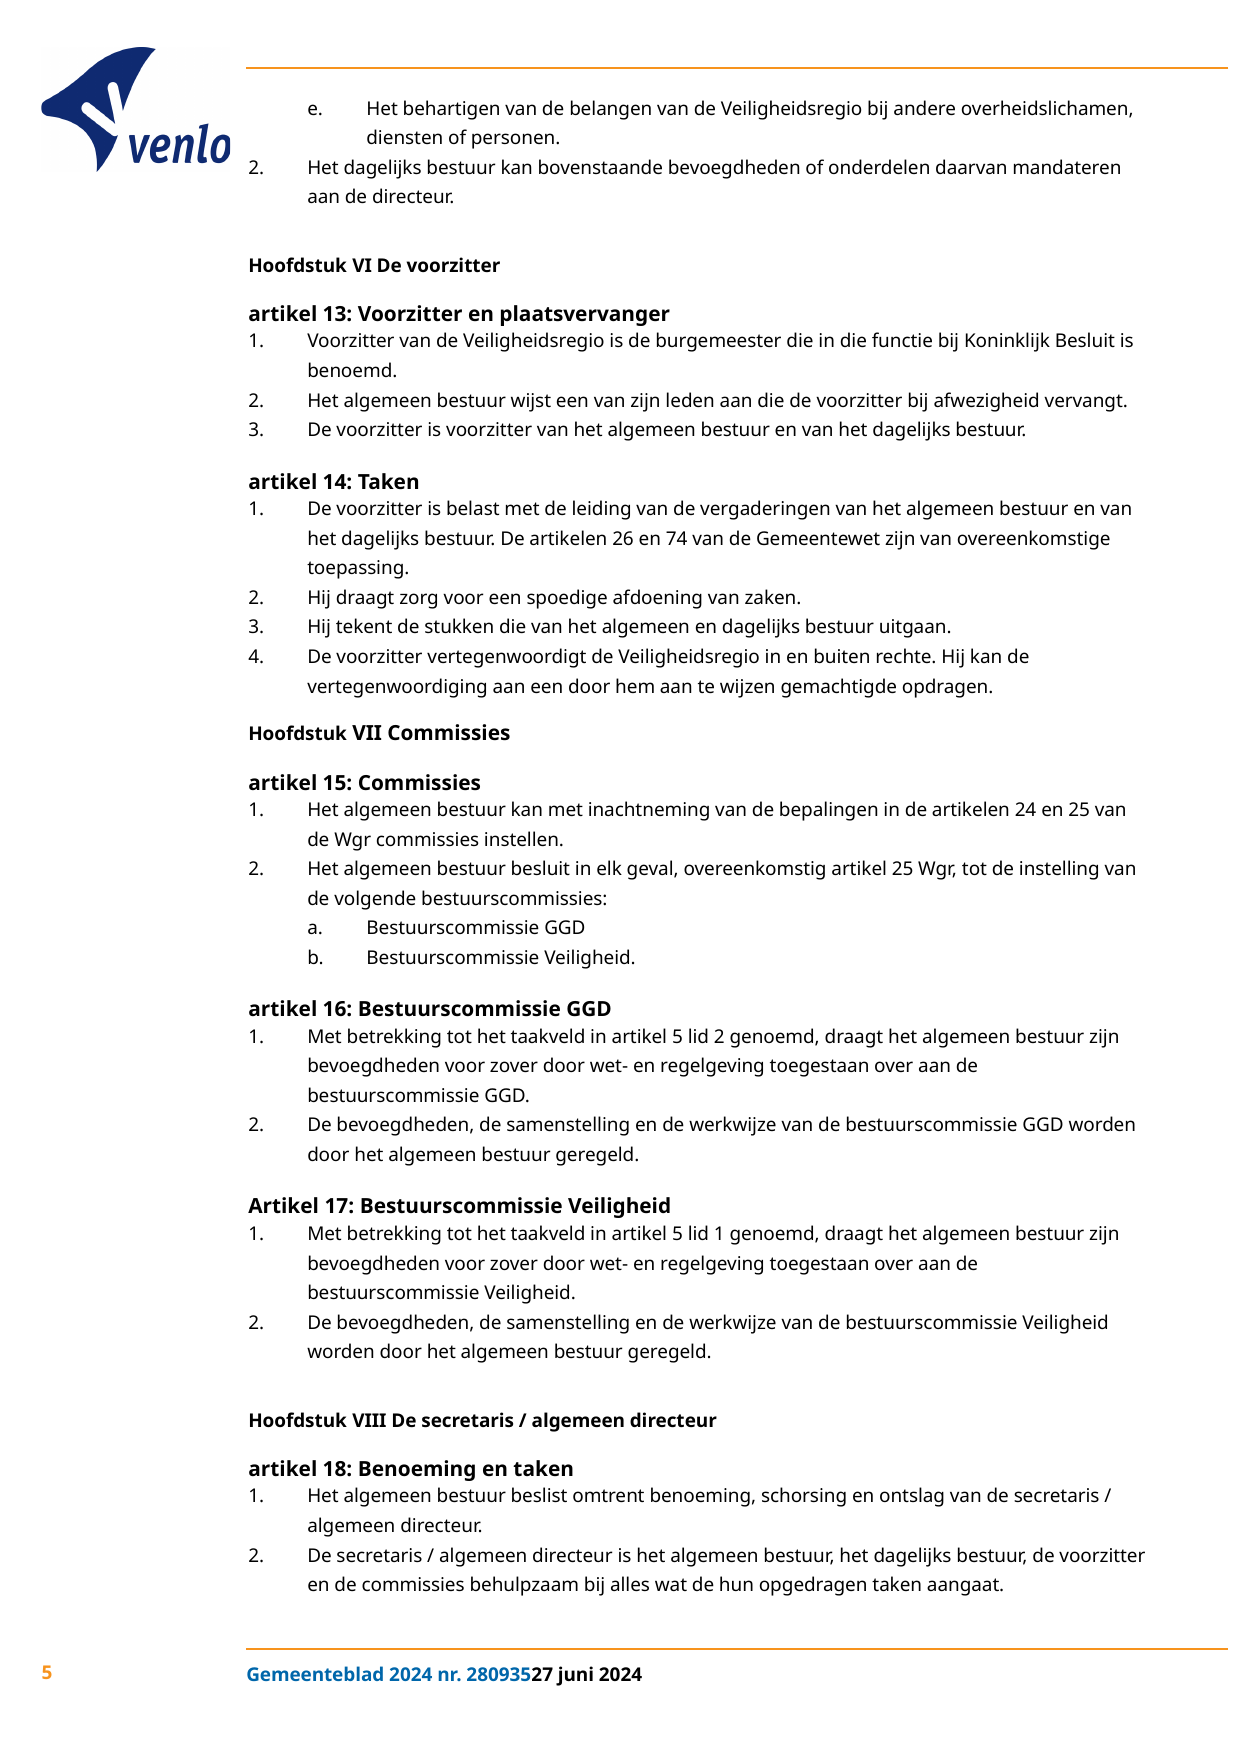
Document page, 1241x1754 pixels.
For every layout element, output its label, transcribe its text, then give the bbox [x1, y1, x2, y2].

list Met betrekking tot het taakveld in artikel 5 lid 2 genoemd, draagt het algemeen bestuur zijn bevoegdheden voor zover door wet- en regelgeving toegestaan over aan de bestuurscommissie GGD. [248, 1023, 1152, 1108]
list De secretaris / algemeen directeur is het algemeen bestuur, het dagelijks bestuur, de voorzitter en de commissies behulpzaam bij alles wat de hun opgedragen taken aangaat. [248, 1542, 1152, 1597]
list Het algemeen bestuur beslist omtrent benoeming, schorsing en ontslag van de secretaris / algemeen directeur. [248, 1483, 1152, 1538]
text artikel 13: Voorzitter en plaatsvervanger [248, 299, 1152, 328]
text Hoofdstuk VII Commissies [248, 718, 1152, 747]
list Het algemeen bestuur besluit in elk geval, overeenkomstig artikel 25 Wgr, tot de instelling van de volgende bestuurscommissies: [248, 855, 1152, 911]
list De bevoegdheden, de samenstelling en de werkwijze van de bestuurscommissie GGD worden door het algemeen bestuur geregeld. [248, 1112, 1152, 1167]
picture [41, 47, 231, 172]
list De voorzitter vertegenwoordigt de Veiligheidsregio in en buiten rechte. Hij kan de vertegenwoordiging aan een door hem aan te wijzen gemachtigde opdragen. [248, 643, 1152, 698]
list De voorzitter is voorzitter van het algemeen bestuur en van het dagelijks bestuur. [248, 416, 1152, 442]
text artikel 14: Taken [248, 467, 1152, 495]
list Met betrekking tot het taakveld in artikel 5 lid 1 genoemd, draagt het algemeen bestuur zijn bevoegdheden voor zover door wet- en regelgeving toegestaan over aan de bestuurscommissie Veiligheid. [248, 1220, 1152, 1305]
list Bestuurscommissie Veiligheid. [307, 944, 1152, 970]
list De bevoegdheden, de samenstelling en de werkwijze van de bestuurscommissie Veiligheid worden door het algemeen bestuur geregeld. [248, 1309, 1152, 1364]
text artikel 18: Benoeming en taken [248, 1454, 1152, 1483]
list Voorzitter van de Veiligheidsregio is de burgemeester die in die functie bij Koninklijk Besluit is benoemd. [248, 328, 1152, 383]
text artikel 15: Commissies [248, 768, 1152, 796]
text artikel 16: Bestuurscommissie GGD [248, 994, 1152, 1023]
list Hij draagt zorg voor een spoedige afdoening van zaken. [248, 584, 1152, 610]
list Bestuurscommissie GGD [307, 914, 1152, 940]
text Artikel 17: Bestuurscommissie Veiligheid [248, 1192, 1152, 1220]
list Hij tekent de stukken die van het algemeen en dagelijks bestuur uitgaan. [248, 614, 1152, 639]
list Het dagelijks bestuur kan bovenstaande bevoegdheden of onderdelen daarvan mandateren aan de directeur. [248, 154, 1152, 209]
list Het algemeen bestuur wijst een van zijn leden aan die de voorzitter bij afwezigheid vervangt. [248, 387, 1152, 413]
list De voorzitter is belast met de leiding van de vergaderingen van het algemeen bestuur en van het dagelijks bestuur. De artikelen 26 en 74 van de Gemeentewet zijn van overeenkomstige toepassing. [248, 495, 1152, 580]
list Het algemeen bestuur kan met inachtneming van de bepalingen in de artikelen 24 en 25 van de Wgr commissies instellen. [248, 796, 1152, 851]
text Hoofdstuk VI De voorzitter [248, 250, 1152, 278]
text Hoofdstuk VIII De secretaris / algemeen directeur [248, 1405, 1152, 1433]
list Het behartigen van de belangen van de Veiligheidsregio bij andere overheidslichamen, diensten of personen. [307, 95, 1152, 150]
